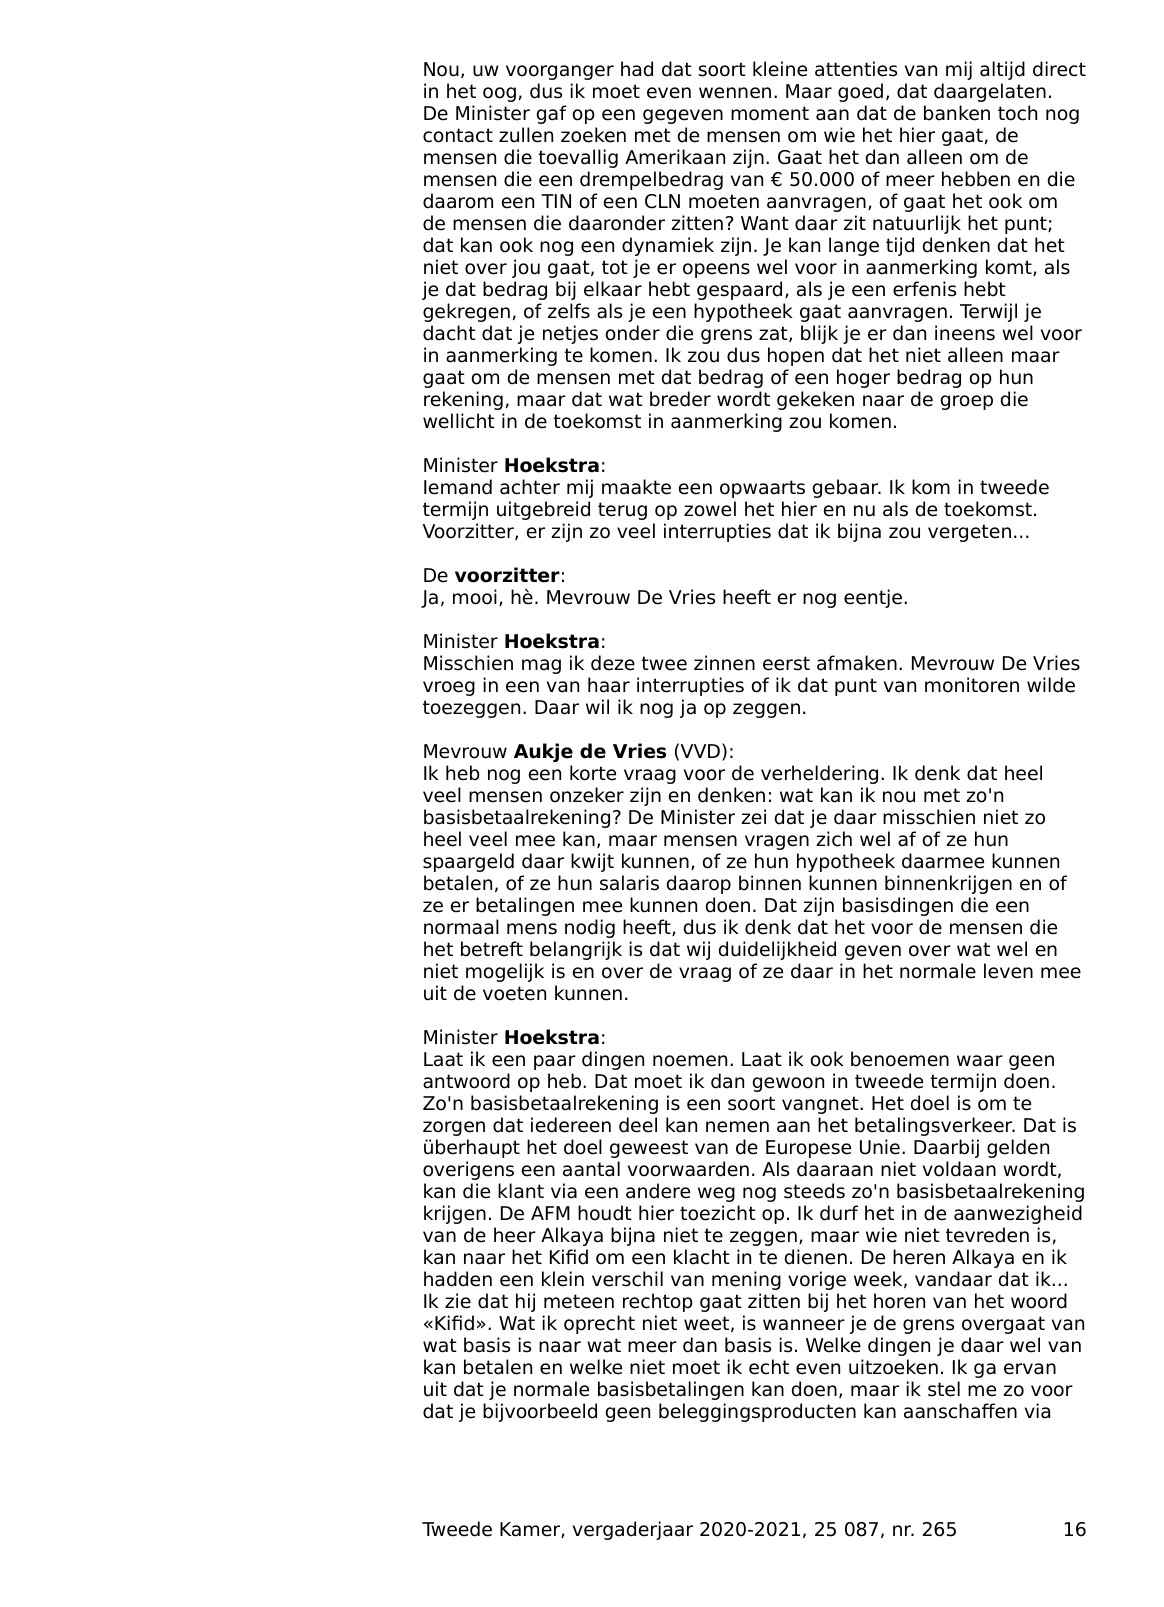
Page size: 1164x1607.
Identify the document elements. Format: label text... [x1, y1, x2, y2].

text Mevrouw Aukje de Vries (VVD): [422, 741, 1087, 763]
text Misschien mag ik deze twee zinnen eerst afmaken. Mevrouw De Vries vroeg in een van haar interrupties of ik dat punt van monitoren wilde toezeggen. Daar wil ik nog ja op zeggen. [422, 653, 1087, 719]
text Minister Hoekstra: [422, 455, 1087, 477]
text Laat ik een paar dingen noemen. Laat ik ook benoemen waar geen antwoord op heb. Dat moet ik dan gewoon in tweede termijn doen. Zo'n basisbetaalrekening is een soort vangnet. Het doel is om te zorgen dat iedereen deel kan nemen aan het betalingsverkeer. Dat is überhaupt het doel geweest van de Europese Unie. Daarbij gelden overigens een aantal voorwaarden. Als daaraan niet voldaan wordt, kan die klant via een andere weg nog steeds zo'n basisbetaalrekening krijgen. De AFM houdt hier toezicht op. Ik durf het in de aanwezigheid van de heer Alkaya bijna niet te zeggen, maar wie niet tevreden is, kan naar het Kifid om een klacht in te dienen. De heren Alkaya en ik hadden een klein verschil van mening vorige week, vandaar dat ik... Ik zie dat hij meteen rechtop gaat zitten bij het horen van het woord «Kifid». Wat ik oprecht niet weet, is wanneer je de grens overgaat van wat basis is naar wat meer dan basis is. Welke dingen je daar wel van kan betalen en welke niet moet ik echt even uitzoeken. Ik ga ervan uit dat je normale basisbetalingen kan doen, maar ik stel me zo voor dat je bijvoorbeeld geen beleggingsproducten kan aanschaffen via [422, 1049, 1087, 1423]
text Minister Hoekstra: [422, 631, 1087, 653]
text De voorzitter: [422, 565, 1087, 587]
text Iemand achter mij maakte een opwaarts gebaar. Ik kom in tweede termijn uitgebreid terug op zowel het hier en nu als de toekomst. [422, 477, 1087, 521]
text Minister Hoekstra: [422, 1027, 1087, 1049]
text Ja, mooi, hè. Mevrouw De Vries heeft er nog eentje. [422, 587, 1087, 609]
text Nou, uw voorganger had dat soort kleine attenties van mij altijd direct in het oog, dus ik moet even wennen. Maar goed, dat daargelaten. [422, 59, 1087, 103]
text Voorzitter, er zijn zo veel interrupties dat ik bijna zou vergeten... [422, 521, 1087, 543]
text De Minister gaf op een gegeven moment aan dat de banken toch nog contact zullen zoeken met de mensen om wie het hier gaat, de mensen die toevallig Amerikaan zijn. Gaat het dan alleen om de mensen die een drempelbedrag van € 50.000 of meer hebben en die daarom een TIN of een CLN moeten aanvragen, of gaat het ook om de mensen die daaronder zitten? Want daar zit natuurlijk het punt; dat kan ook nog een dynamiek zijn. Je kan lange tijd denken dat het niet over jou gaat, tot je er opeens wel voor in aanmerking komt, als je dat bedrag bij elkaar hebt gespaard, als je een erfenis hebt gekregen, of zelfs als je een hypotheek gaat aanvragen. Terwijl je dacht dat je netjes onder die grens zat, blijk je er dan ineens wel voor in aanmerking te komen. Ik zou dus hopen dat het niet alleen maar gaat om de mensen met dat bedrag of een hoger bedrag op hun rekening, maar dat wat breder wordt gekeken naar de groep die wellicht in de toekomst in aanmerking zou komen. [422, 103, 1087, 433]
text Ik heb nog een korte vraag voor de verheldering. Ik denk dat heel veel mensen onzeker zijn en denken: wat kan ik nou met zo'n basisbetaalrekening? De Minister zei dat je daar misschien niet zo heel veel mee kan, maar mensen vragen zich wel af of ze hun spaargeld daar kwijt kunnen, of ze hun hypotheek daarmee kunnen betalen, of ze hun salaris daarop binnen kunnen binnenkrijgen en of ze er betalingen mee kunnen doen. Dat zijn basisdingen die een normaal mens nodig heeft, dus ik denk dat het voor de mensen die het betreft belangrijk is dat wij duidelijkheid geven over wat wel en niet mogelijk is en over de vraag of ze daar in het normale leven mee uit de voeten kunnen. [422, 763, 1087, 1005]
